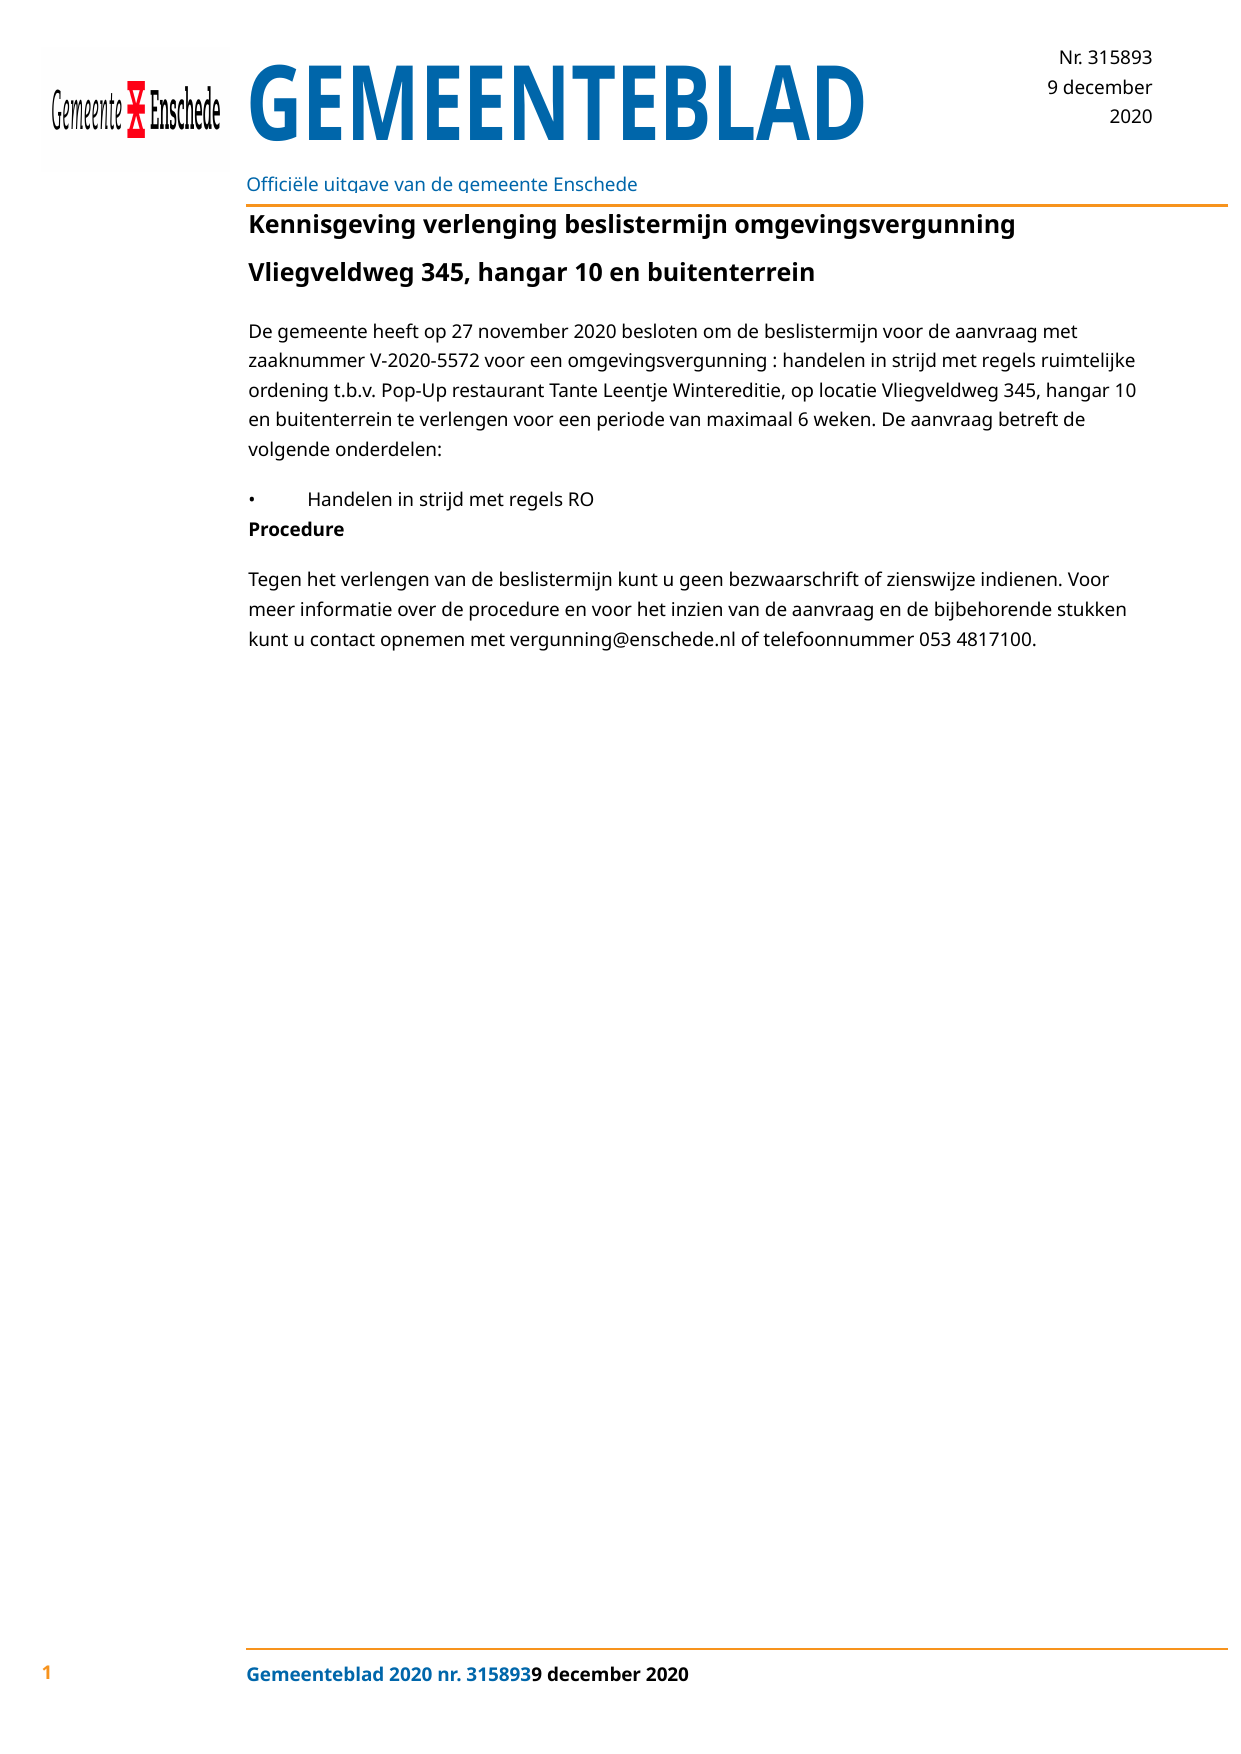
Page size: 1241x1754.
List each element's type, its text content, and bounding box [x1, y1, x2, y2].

text Tegen het verlengen van de beslistermijn kunt u geen bezwaarschrift of zienswijze indienen. Voor meer informatie over de procedure en voor het inzien van de aanvraag en de bijbehorende stukken kunt u contact opnemen met vergunning@enschede.nl of telefoonnummer 053 4817100. [248, 567, 1152, 652]
text Procedure [248, 516, 1152, 542]
text De gemeente heeft op 27 november 2020 besloten om de beslistermijn voor de aanvraag met zaaknummer V-2020-5572 voor een omgevingsvergunning : handelen in strijd met regels ruimtelijke ordening t.b.v. Pop-Up restaurant Tante Leentje Wintereditie, op locatie Vliegveldweg 345, hangar 10 en buitenterrein te verlengen voor een periode van maximaal 6 weken. De aanvraag betreft de volgende onderdelen: [248, 318, 1152, 462]
list Handelen in strijd met regels RO [248, 487, 1152, 512]
picture [41, 47, 231, 172]
text Kennisgeving verlenging beslistermijn omgevingsvergunning Vliegveldweg 345, hangar 10 en buitenterrein [248, 207, 1152, 288]
